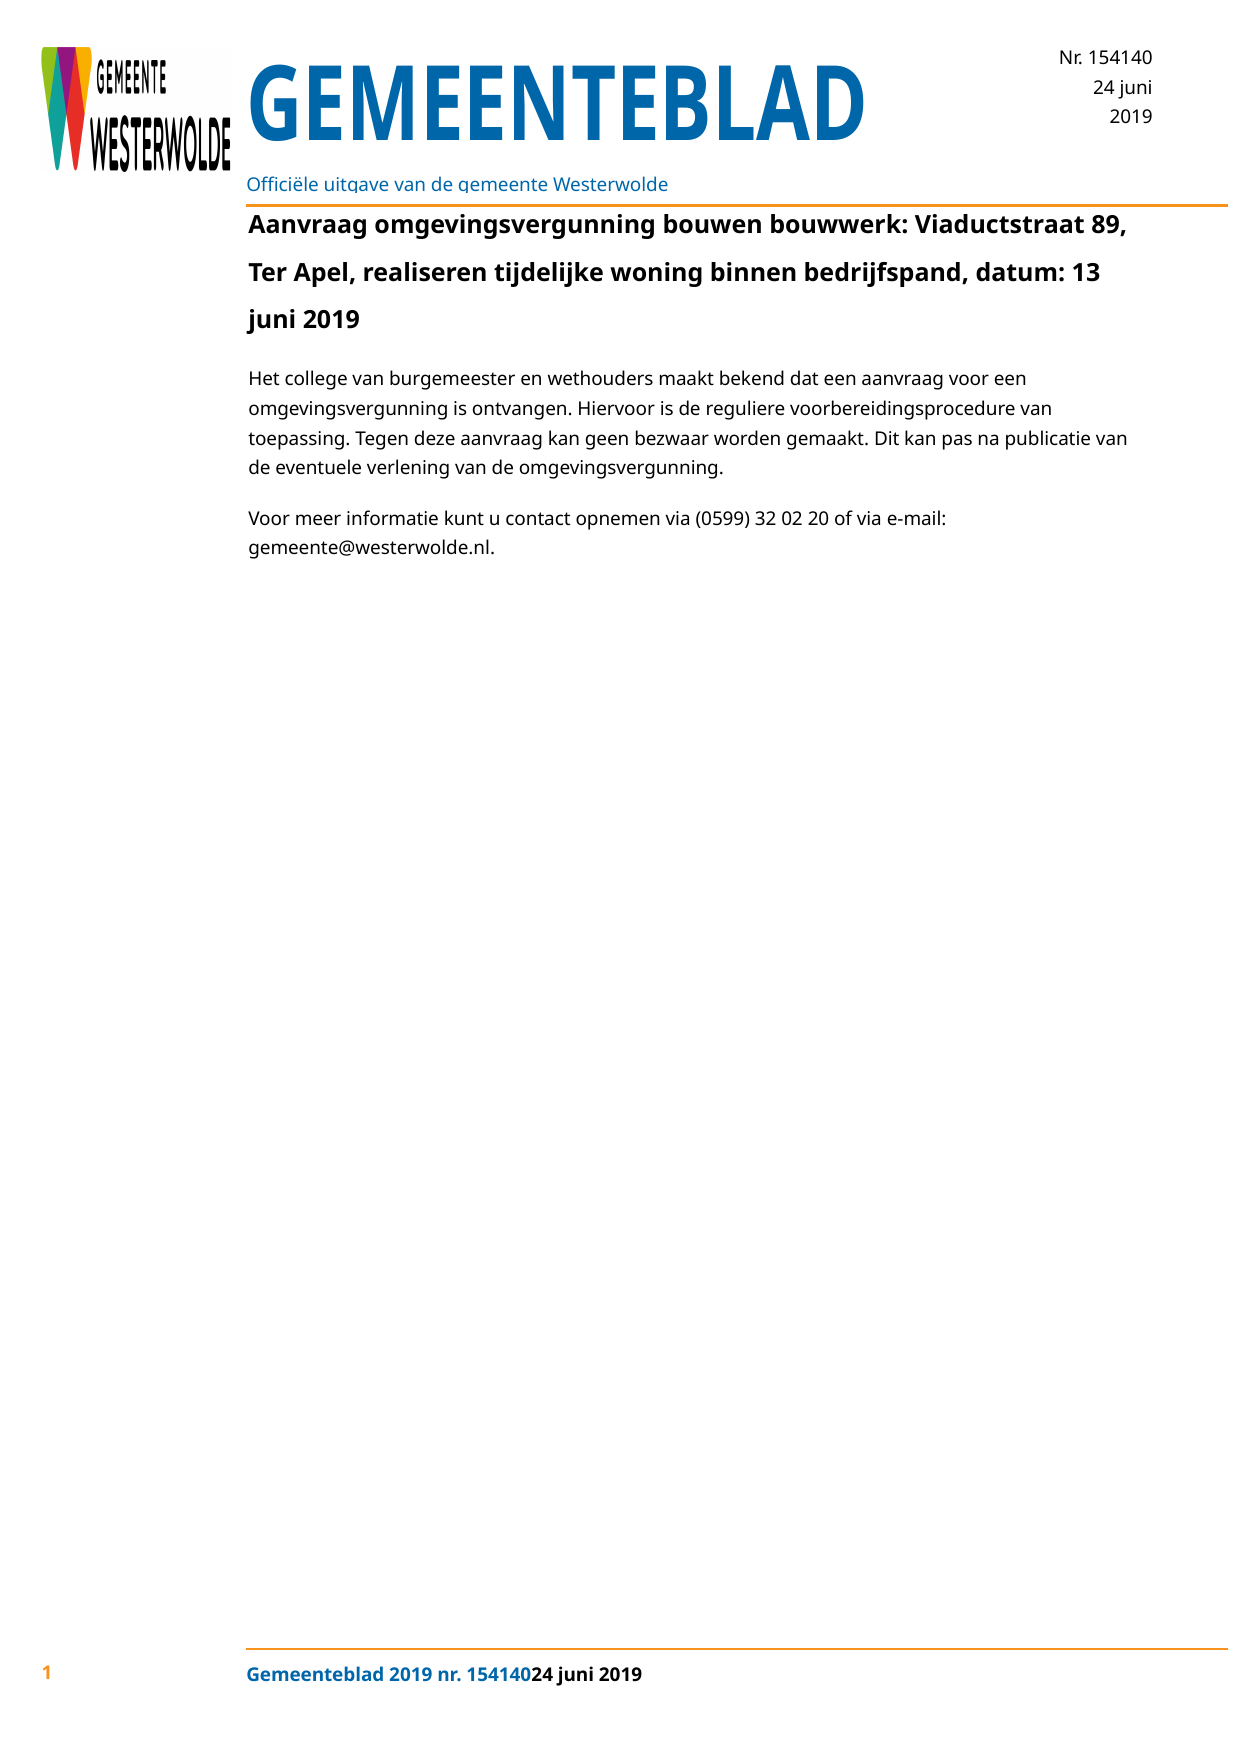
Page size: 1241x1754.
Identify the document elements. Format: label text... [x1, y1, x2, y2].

text Aanvraag omgevingsvergunning bouwen bouwwerk: Viaductstraat 89, Ter Apel, realiseren tijdelijke woning binnen bedrijfspand, datum: 13 juni 2019 [248, 207, 1152, 336]
picture [41, 47, 231, 172]
text Voor meer informatie kunt u contact opnemen via (0599) 32 02 20 of via e-mail: gemeente@westerwolde.nl. [248, 505, 1152, 560]
text Het college van burgemeester en wethouders maakt bekend dat een aanvraag voor een omgevingsvergunning is ontvangen. Hiervoor is de reguliere voorbereidingsprocedure van toepassing. Tegen deze aanvraag kan geen bezwaar worden gemaakt. Dit kan pas na publicatie van de eventuele verlening van de omgevingsvergunning. [248, 366, 1152, 480]
